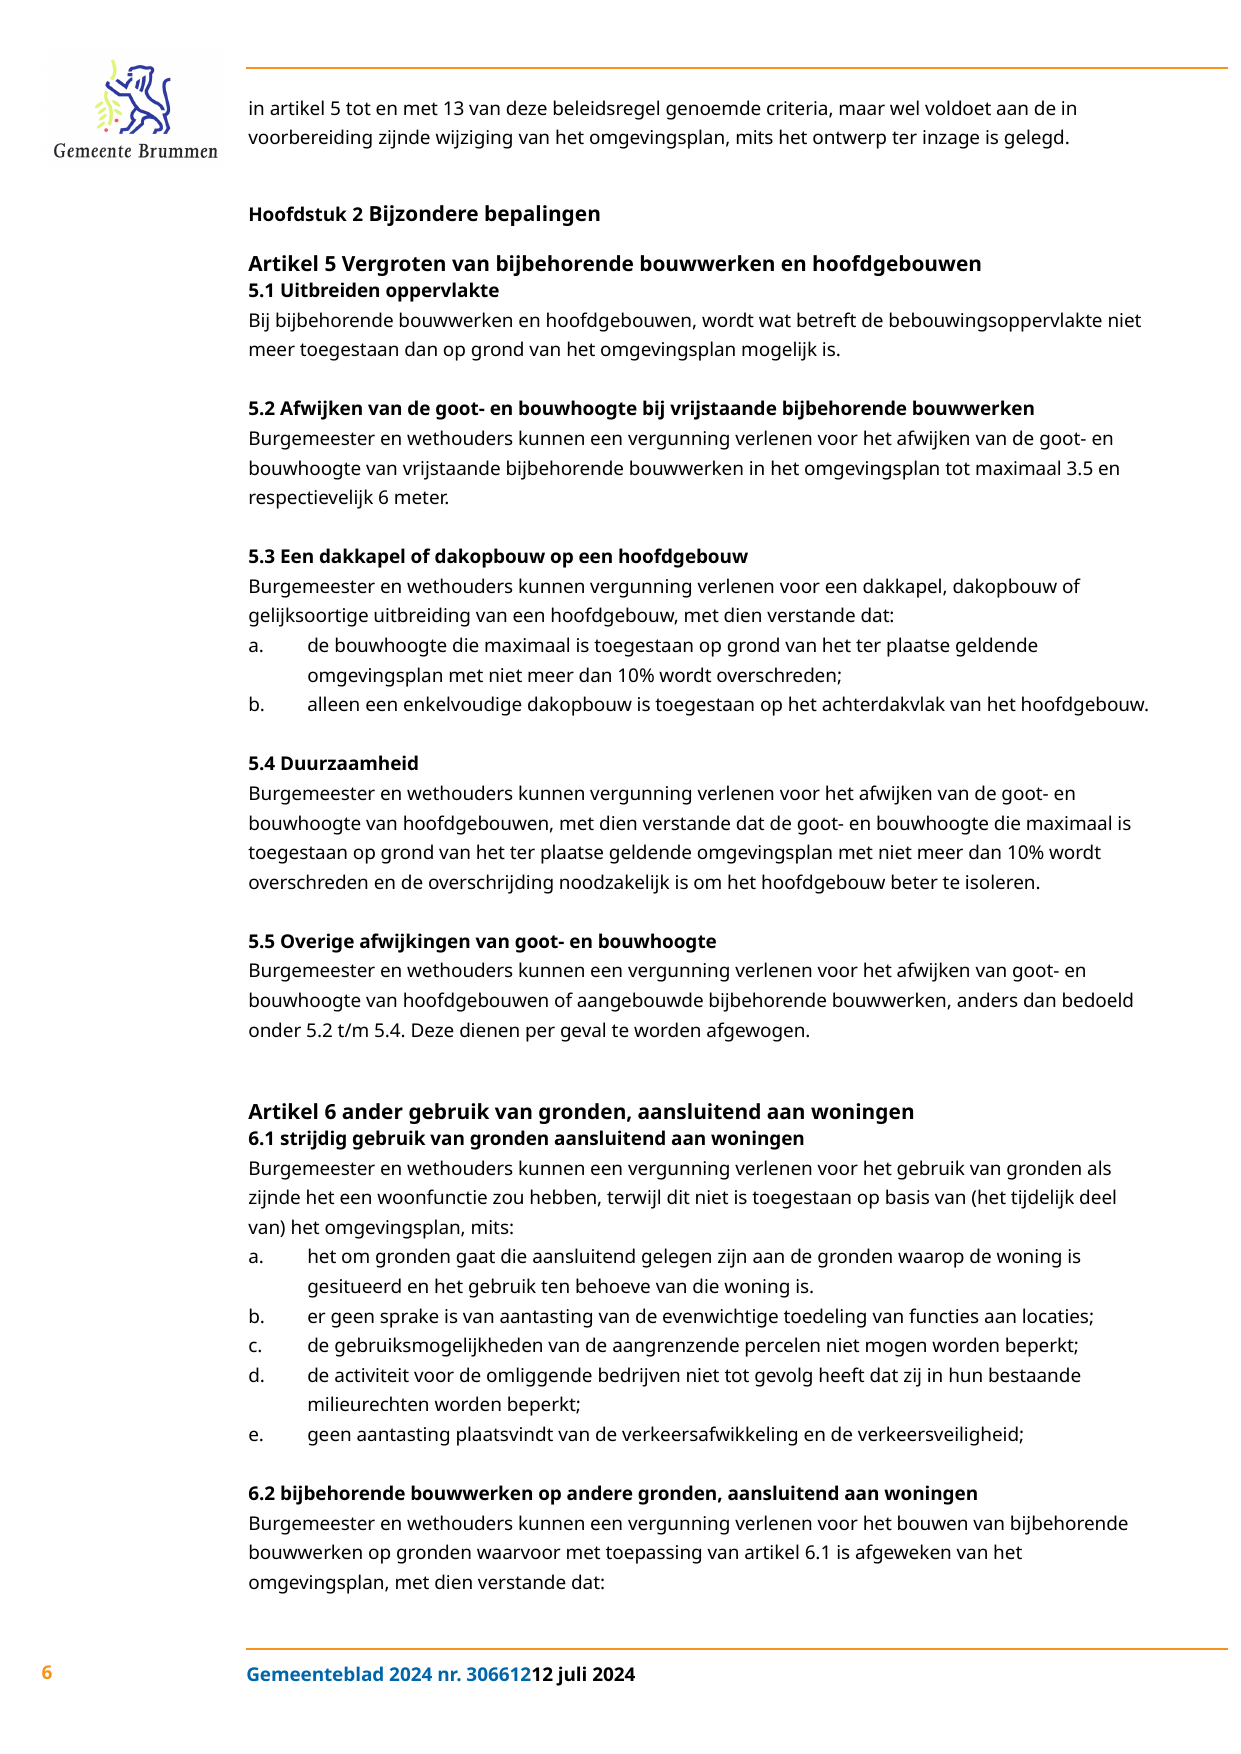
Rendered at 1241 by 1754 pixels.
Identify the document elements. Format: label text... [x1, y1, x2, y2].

text Artikel 5 Vergroten van bijbehorende bouwwerken en hoofdgebouwen [248, 249, 1152, 277]
text Artikel 6 ander gebruik van gronden, aansluitend aan woningen [248, 1097, 1152, 1125]
list geen aantasting plaatsvindt van de verkeersafwikkeling en de verkeersveiligheid; [248, 1421, 1152, 1447]
text 5.5 Overige afwijkingen van goot- en bouwhoogte [248, 928, 1152, 954]
list het om gronden gaat die aansluitend gelegen zijn aan de gronden waarop de woning is gesitueerd en het gebruik ten behoeve van die woning is. [248, 1244, 1152, 1299]
list er geen sprake is van aantasting van de evenwichtige toedeling van functies aan locaties; [248, 1303, 1152, 1328]
picture [41, 47, 231, 172]
text Hoofdstuk 2 Bijzondere bepalingen [248, 199, 1152, 228]
text Burgemeester en wethouders kunnen vergunning verlenen voor het afwijken van de goot- en bouwhoogte van hoofdgebouwen, met dien verstande dat de goot- en bouwhoogte die maximaal is toegestaan op grond van het ter plaatse geldende omgevingsplan met niet meer dan 10% wordt overschreden en de overschrijding noodzakelijk is om het hoofdgebouw beter te isoleren. [248, 780, 1152, 895]
text Burgemeester en wethouders kunnen vergunning verlenen voor een dakkapel, dakopbouw of gelijksoortige uitbreiding van een hoofdgebouw, met dien verstande dat: [248, 573, 1152, 628]
list de activiteit voor de omliggende bedrijven niet tot gevolg heeft dat zij in hun bestaande milieurechten worden beperkt; [248, 1362, 1152, 1417]
list de bouwhoogte die maximaal is toegestaan op grond van het ter plaatse geldende omgevingsplan met niet meer dan 10% wordt overschreden; [248, 632, 1152, 688]
text Burgemeester en wethouders kunnen een vergunning verlenen voor het gebruik van gronden als zijnde het een woonfunctie zou hebben, terwijl dit niet is toegestaan op basis van (het tijdelijk deel van) het omgevingsplan, mits: [248, 1155, 1152, 1240]
text 5.1 Uitbreiden oppervlakte [248, 277, 1152, 303]
text 6.1 strijdig gebruik van gronden aansluitend aan woningen [248, 1125, 1152, 1151]
text 5.3 Een dakkapel of dakopbouw op een hoofdgebouw [248, 543, 1152, 569]
list alleen een enkelvoudige dakopbouw is toegestaan op het achterdakvlak van het hoofdgebouw. [248, 691, 1152, 717]
text Burgemeester en wethouders kunnen een vergunning verlenen voor het afwijken van de goot- en bouwhoogte van vrijstaande bijbehorende bouwwerken in het omgevingsplan tot maximaal 3.5 en respectievelijk 6 meter. [248, 425, 1152, 510]
text 6.2 bijbehorende bouwwerken op andere gronden, aansluitend aan woningen [248, 1480, 1152, 1506]
text Burgemeester en wethouders kunnen een vergunning verlenen voor het bouwen van bijbehorende bouwwerken op gronden waarvoor met toepassing van artikel 6.1 is afgeweken van het omgevingsplan, met dien verstande dat: [248, 1510, 1152, 1595]
text 5.2 Afwijken van de goot- en bouwhoogte bij vrijstaande bijbehorende bouwwerken [248, 396, 1152, 421]
text in artikel 5 tot en met 13 van deze beleidsregel genoemde criteria, maar wel voldoet aan de in voorbereiding zijnde wijziging van het omgevingsplan, mits het ontwerp ter inzage is gelegd. [248, 95, 1152, 150]
text 5.4 Duurzaamheid [248, 751, 1152, 776]
list de gebruiksmogelijkheden van de aangrenzende percelen niet mogen worden beperkt; [248, 1332, 1152, 1358]
text Bij bijbehorende bouwwerken en hoofdgebouwen, wordt wat betreft de bebouwingsoppervlakte niet meer toegestaan dan op grond van het omgevingsplan mogelijk is. [248, 307, 1152, 362]
text Burgemeester en wethouders kunnen een vergunning verlenen voor het afwijken van goot- en bouwhoogte van hoofdgebouwen of aangebouwde bijbehorende bouwwerken, anders dan bedoeld onder 5.2 t/m 5.4. Deze dienen per geval te worden afgewogen. [248, 958, 1152, 1043]
